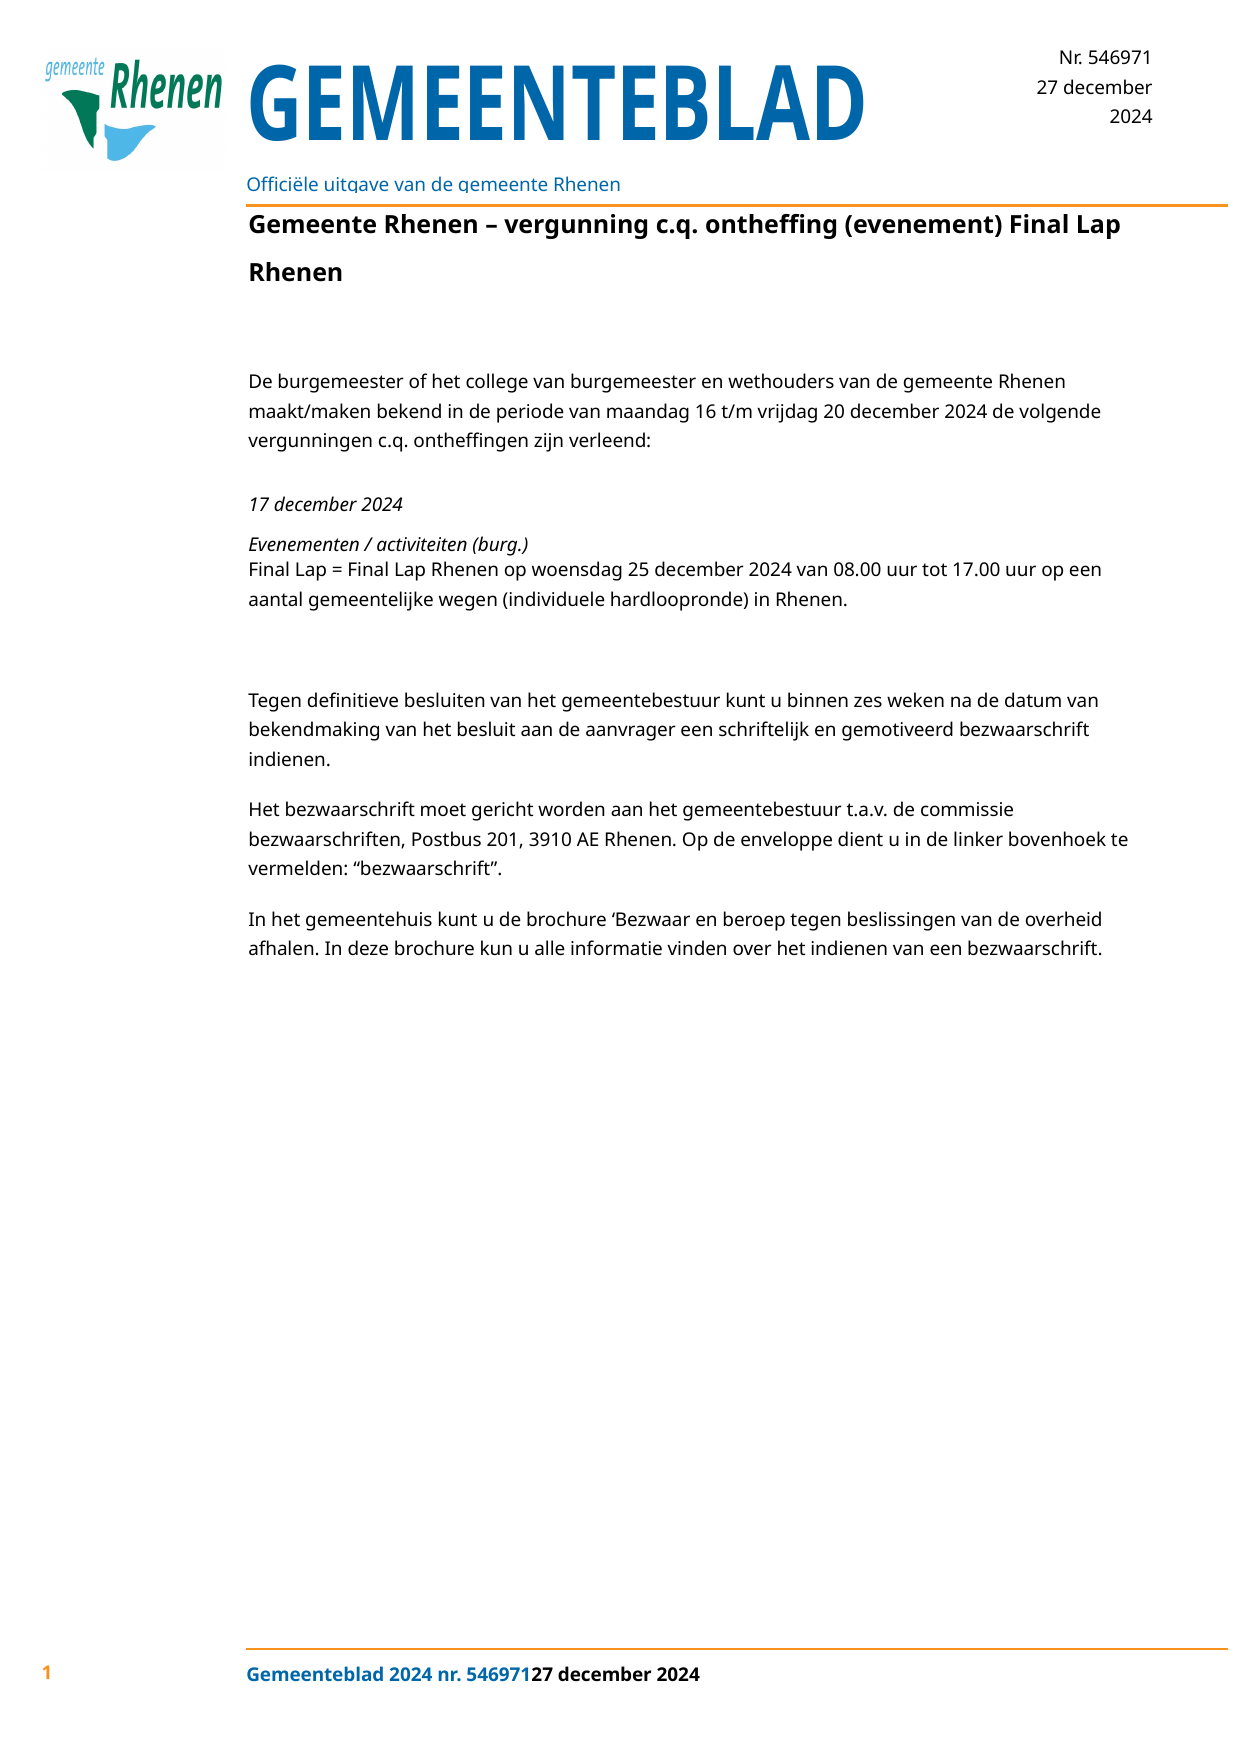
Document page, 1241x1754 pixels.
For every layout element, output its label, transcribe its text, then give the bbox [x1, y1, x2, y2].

text Evenementen / activiteiten (burg.) [248, 531, 1152, 556]
text Het bezwaarschrift moet gericht worden aan het gemeentebestuur t.a.v. de commissie bezwaarschriften, Postbus 201, 3910 AE Rhenen. Op de enveloppe dient u in de linker bovenhoek te vermelden: “bezwaarschrift”. [248, 796, 1152, 881]
text Gemeente Rhenen – vergunning c.q. ontheffing (evenement) Final Lap Rhenen [248, 207, 1152, 288]
text In het gemeentehuis kunt u de brochure ‘Bezwaar en beroep tegen beslissingen van de overheid afhalen. In deze brochure kun u alle informatie vinden over het indienen van een bezwaarschrift. [248, 906, 1152, 961]
text Tegen definitieve besluiten van het gemeentebestuur kunt u binnen zes weken na de datum van bekendmaking van het besluit aan de aanvrager een schriftelijk en gemotiveerd bezwaarschrift indienen. [248, 687, 1152, 772]
text 17 december 2024 [248, 491, 1152, 517]
text Final Lap = Final Lap Rhenen op woensdag 25 december 2024 van 08.00 uur tot 17.00 uur op een aantal gemeentelijke wegen (individuele hardloopronde) in Rhenen. [248, 556, 1152, 612]
text De burgemeester of het college van burgemeester en wethouders van de gemeente Rhenen maakt/maken bekend in de periode van maandag 16 t/m vrijdag 20 december 2024 de volgende vergunningen c.q. ontheffingen zijn verleend: [248, 368, 1152, 453]
picture [41, 47, 231, 172]
